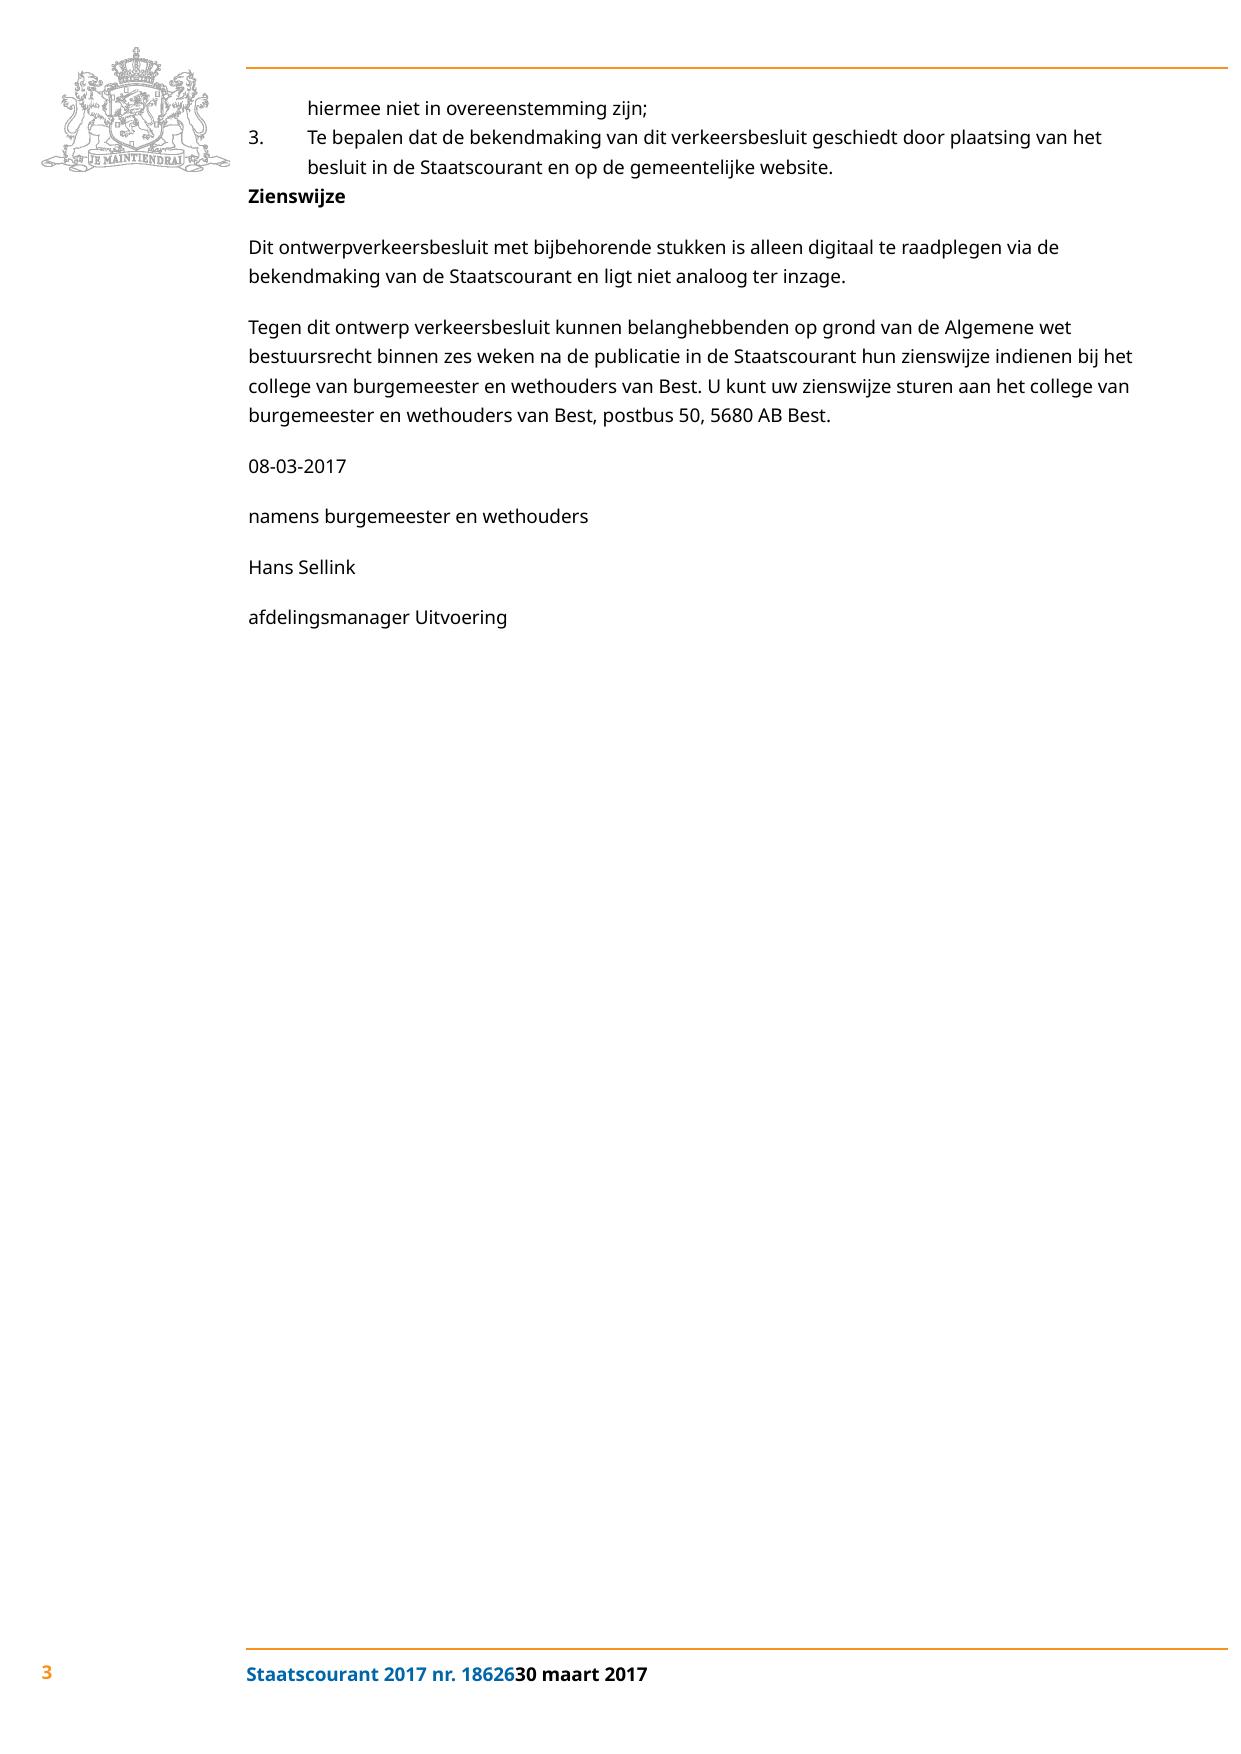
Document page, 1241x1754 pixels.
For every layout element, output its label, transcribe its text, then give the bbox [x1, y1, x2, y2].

list Te bepalen dat de bekendmaking van dit verkeersbesluit geschiedt door plaatsing van het besluit in de Staatscourant en op de gemeentelijke website. [248, 124, 1152, 180]
text afdelingsmanager Uitvoering [248, 604, 1152, 630]
text Dit ontwerpverkeersbesluit met bijbehorende stukken is alleen digitaal te raadplegen via de bekendmaking van de Staatscourant en ligt niet analoog ter inzage. [248, 234, 1152, 289]
text Hans Sellink [248, 554, 1152, 580]
text 08-03-2017 [248, 453, 1152, 479]
picture [41, 47, 231, 172]
list hiermee niet in overeenstemming zijn; [248, 95, 1152, 121]
text namens burgemeester en wethouders [248, 503, 1152, 529]
text Tegen dit ontwerp verkeersbesluit kunnen belanghebbenden op grond van de Algemene wet bestuursrecht binnen zes weken na de publicatie in de Staatscourant hun zienswijze indienen bij het college van burgemeester en wethouders van Best. U kunt uw zienswijze sturen aan het college van burgemeester en wethouders van Best, postbus 50, 5680 AB Best. [248, 314, 1152, 428]
text Zienswijze [248, 183, 1152, 209]
